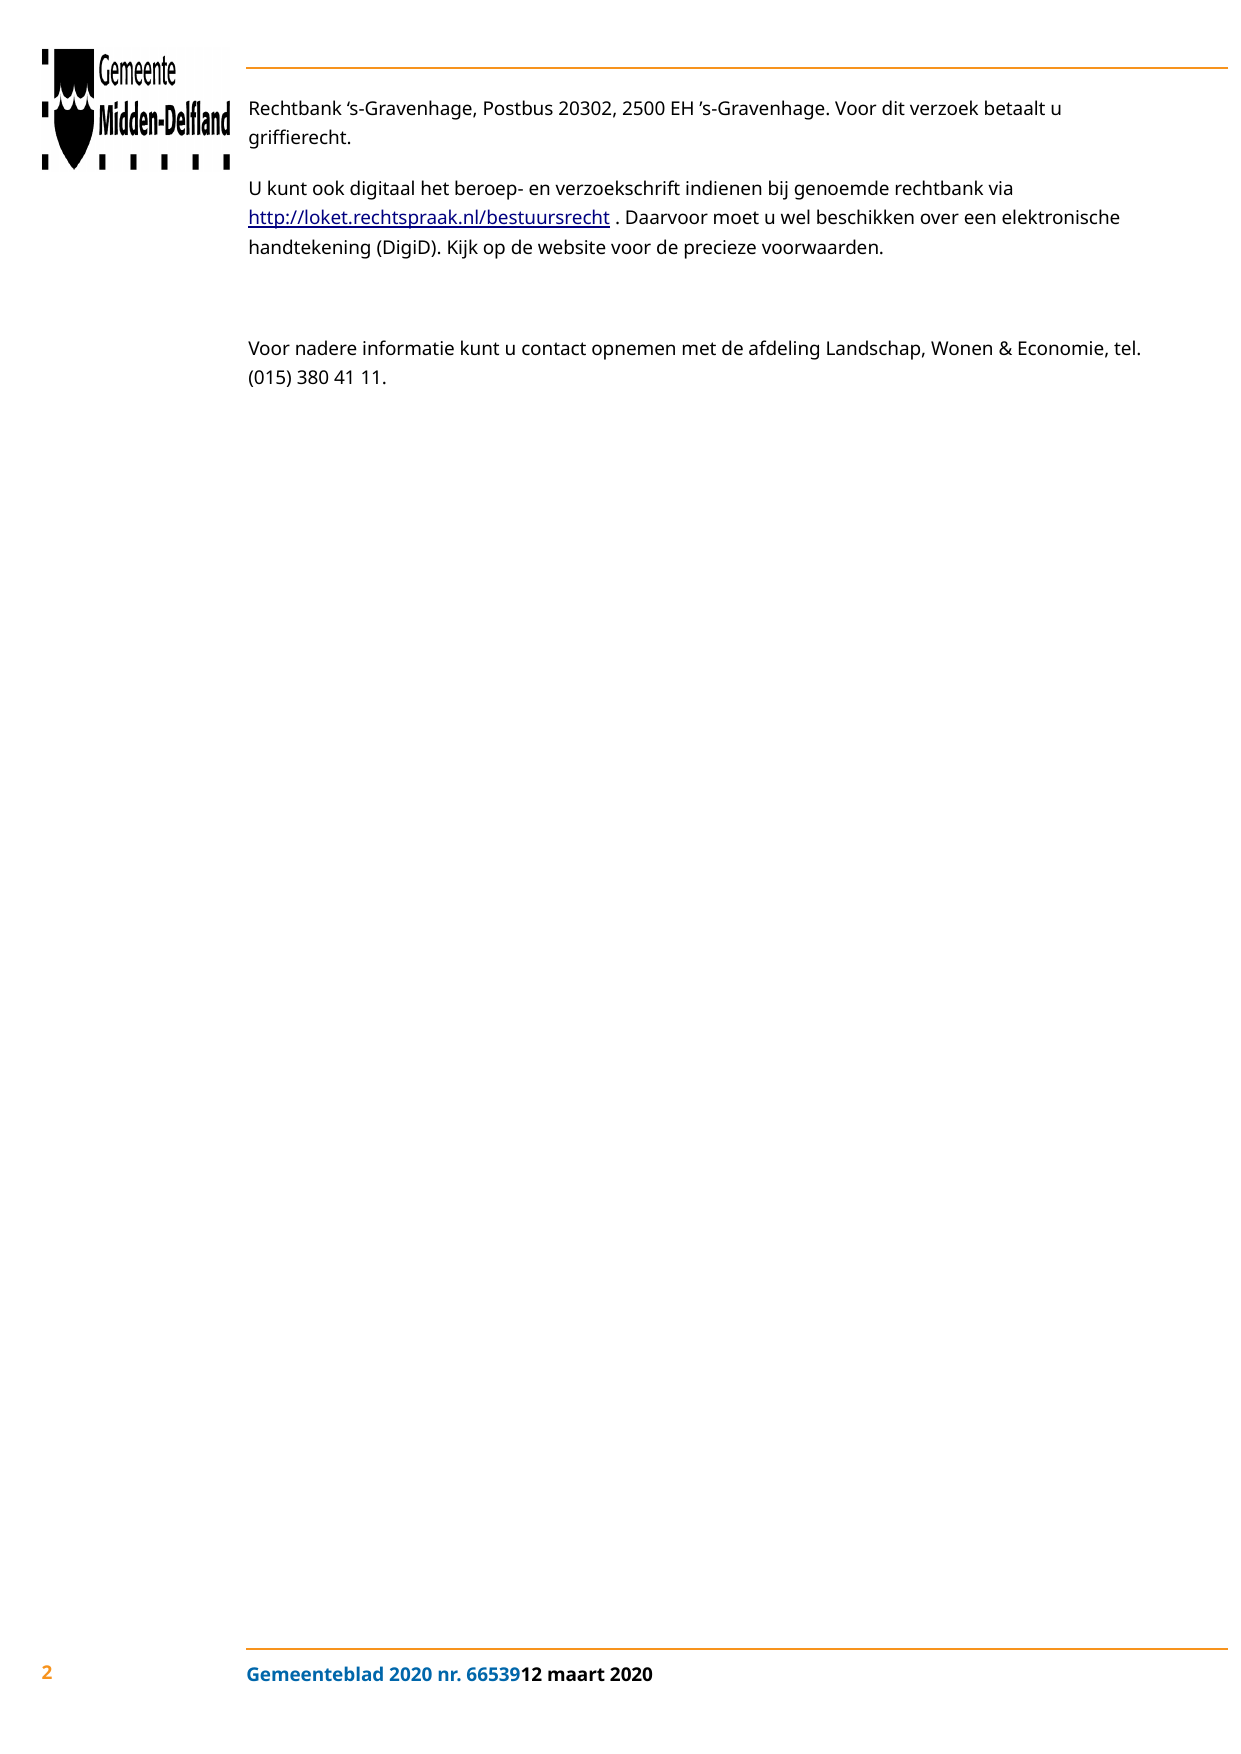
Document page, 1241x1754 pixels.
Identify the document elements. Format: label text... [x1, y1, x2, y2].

text Voor nadere informatie kunt u contact opnemen met de afdeling Landschap, Wonen & Economie, tel. (015) 380 41 11. [248, 335, 1152, 390]
text Rechtbank ‘s-Gravenhage, Postbus 20302, 2500 EH ’s-Gravenhage. Voor dit verzoek betaalt u griffierecht. [248, 95, 1152, 150]
text U kunt ook digitaal het beroep- en verzoekschrift indienen bij genoemde rechtbank via http://loket.rechtspraak.nl/bestuursrecht . Daarvoor moet u wel beschikken over een elektronische handtekening (DigiD). Kijk op de website voor de precieze voorwaarden. [248, 175, 1152, 260]
picture [41, 47, 231, 172]
